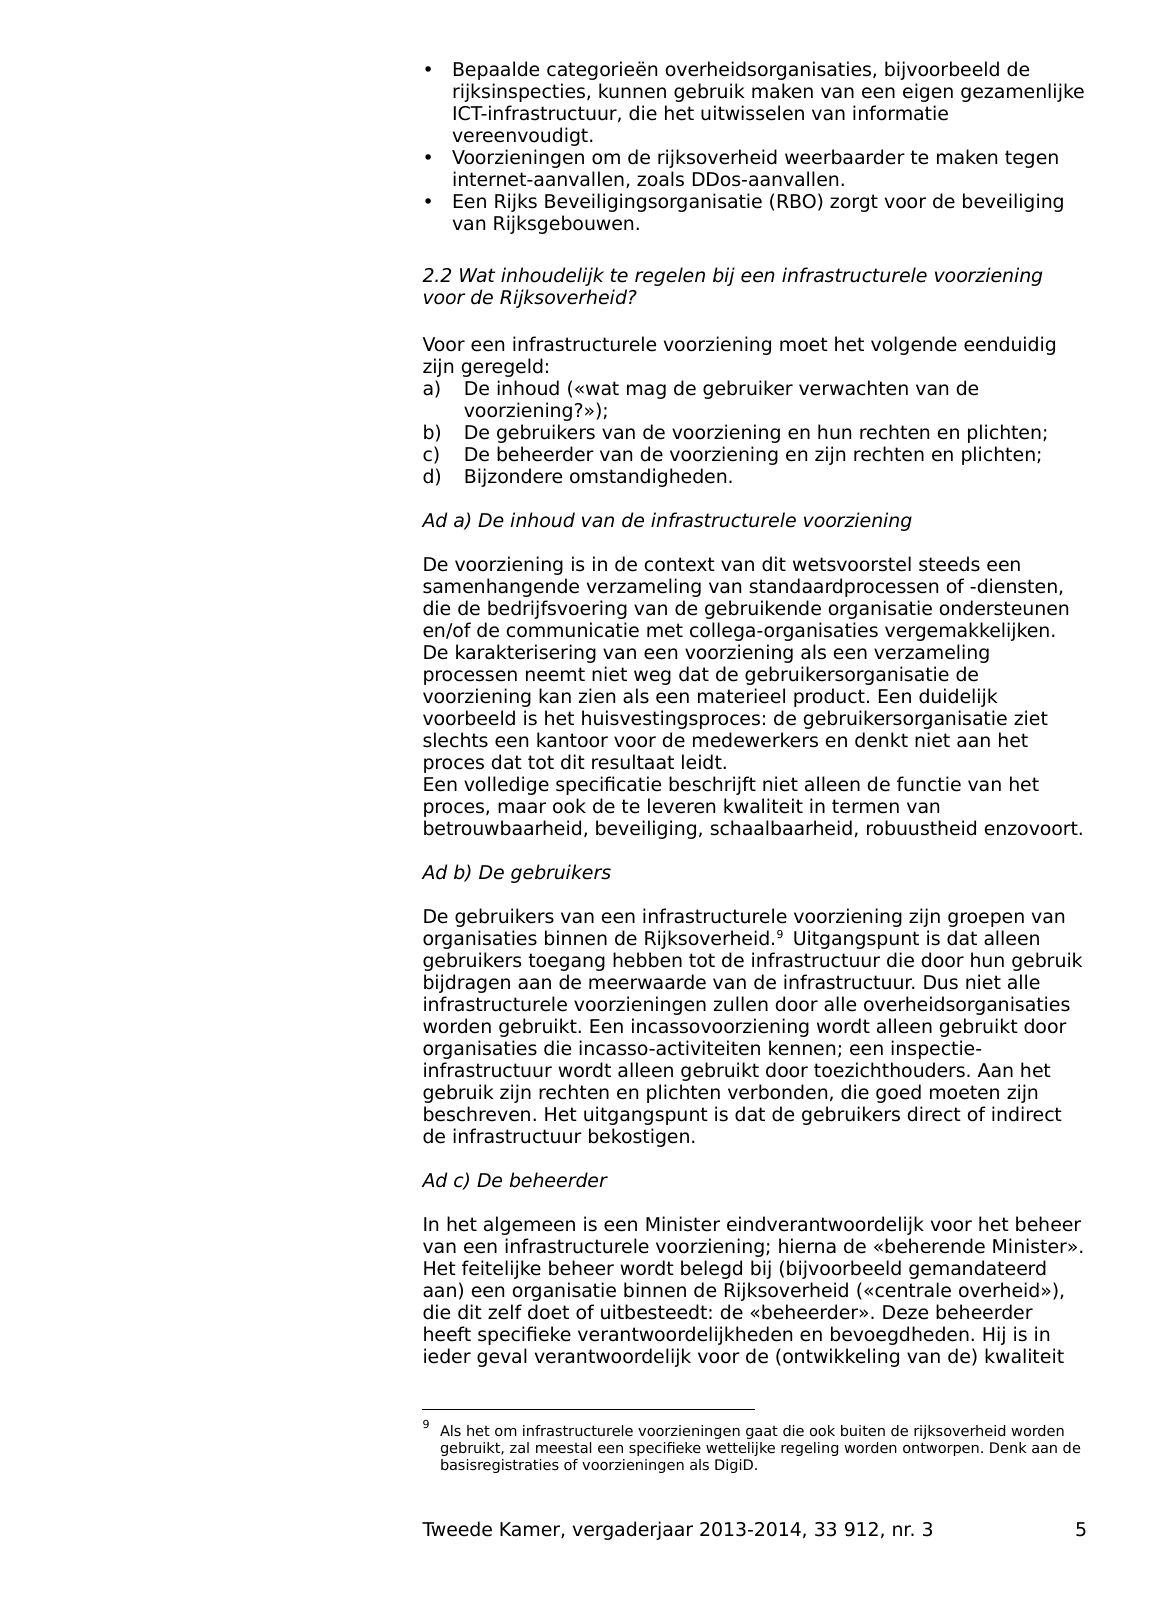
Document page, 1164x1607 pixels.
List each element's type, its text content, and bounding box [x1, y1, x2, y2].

subtitle Ad a) De inhoud van de infrastructurele voorziening [422, 510, 1087, 532]
text Een volledige specificatie beschrijft niet alleen de functie van het proces, maar ook de te leveren kwaliteit in termen van betrouwbaarheid, beveiliging, schaalbaarheid, robuustheid enzovoort. [422, 774, 1087, 840]
text • Een Rijks Beveiligingsorganisatie (RBO) zorgt voor de beveiliging van Rijksgebouwen. [422, 191, 1087, 235]
text In het algemeen is een Minister eindverantwoordelijk voor het beheer van een infrastructurele voorziening; hierna de «beherende Minister». Het feitelijke beheer wordt belegd bij (bijvoorbeeld gemandateerd aan) een organisatie binnen de Rijksoverheid («centrale overheid»), die dit zelf doet of uitbesteedt: de «beheerder». Deze beheerder heeft specifieke verantwoordelijkheden en bevoegdheden. Hij is in ieder geval verantwoordelijk voor de (ontwikkeling van de) kwaliteit [422, 1214, 1087, 1368]
text • Voorzieningen om de rijksoverheid weerbaarder te maken tegen internet-aanvallen, zoals DDos-aanvallen. [422, 147, 1087, 191]
text • Bepaalde categorieën overheidsorganisaties, bijvoorbeeld de rijksinspecties, kunnen gebruik maken van een eigen gezamenlijke ICT-infrastructuur, die het uitwisselen van informatie vereenvoudigt. [422, 59, 1087, 147]
subtitle Ad b) De gebruikers [422, 862, 1087, 884]
text De voorziening is in de context van dit wetsvoorstel steeds een samenhangende verzameling van standaardprocessen of -diensten, die de bedrijfsvoering van de gebruikende organisatie ondersteunen en/of de communicatie met collega-organisaties vergemakkelijken. De karakterisering van een voorziening als een verzameling processen neemt niet weg dat de gebruikersorganisatie de voorziening kan zien als een materieel product. Een duidelijk voorbeeld is het huisvestingsproces: de gebruikersorganisatie ziet slechts een kantoor voor de medewerkers en denkt niet aan het proces dat tot dit resultaat leidt. [422, 554, 1087, 774]
text Als het om infrastructurele voorzieningen gaat die ook buiten de rijksoverheid worden gebruikt, zal meestal een specifieke wettelijke regeling worden ontworpen. Denk aan de basisregistraties of voorzieningen als DigiD. [422, 1418, 1087, 1474]
text b) De gebruikers van de voorziening en hun rechten en plichten; [422, 422, 1087, 444]
text De gebruikers van een infrastructurele voorziening zijn groepen van organisaties binnen de Rijksoverheid. Uitgangspunt is dat alleen gebruikers toegang hebben tot de infrastructuur die door hun gebruik bijdragen aan de meerwaarde van de infrastructuur. Dus niet alle infrastructurele voorzieningen zullen door alle overheidsorganisaties worden gebruikt. Een incassovoorziening wordt alleen gebruikt door organisaties die incasso-activiteiten kennen; een inspectie-infrastructuur wordt alleen gebruikt door toezichthouders. Aan het gebruik zijn rechten en plichten verbonden, die goed moeten zijn beschreven. Het uitgangspunt is dat de gebruikers direct of indirect de infrastructuur bekostigen. [422, 906, 1087, 1148]
text Voor een infrastructurele voorziening moet het volgende eenduidig zijn geregeld: [422, 334, 1087, 378]
subtitle 2.2 Wat inhoudelijk te regelen bij een infrastructurele voorziening voor de Rijksoverheid? [422, 265, 1087, 309]
text a) De inhoud («wat mag de gebruiker verwachten van de voorziening?»); [422, 378, 1087, 422]
text c) De beheerder van de voorziening en zijn rechten en plichten; [422, 444, 1087, 466]
subtitle Ad c) De beheerder [422, 1170, 1087, 1192]
text d) Bijzondere omstandigheden. [422, 466, 1087, 488]
